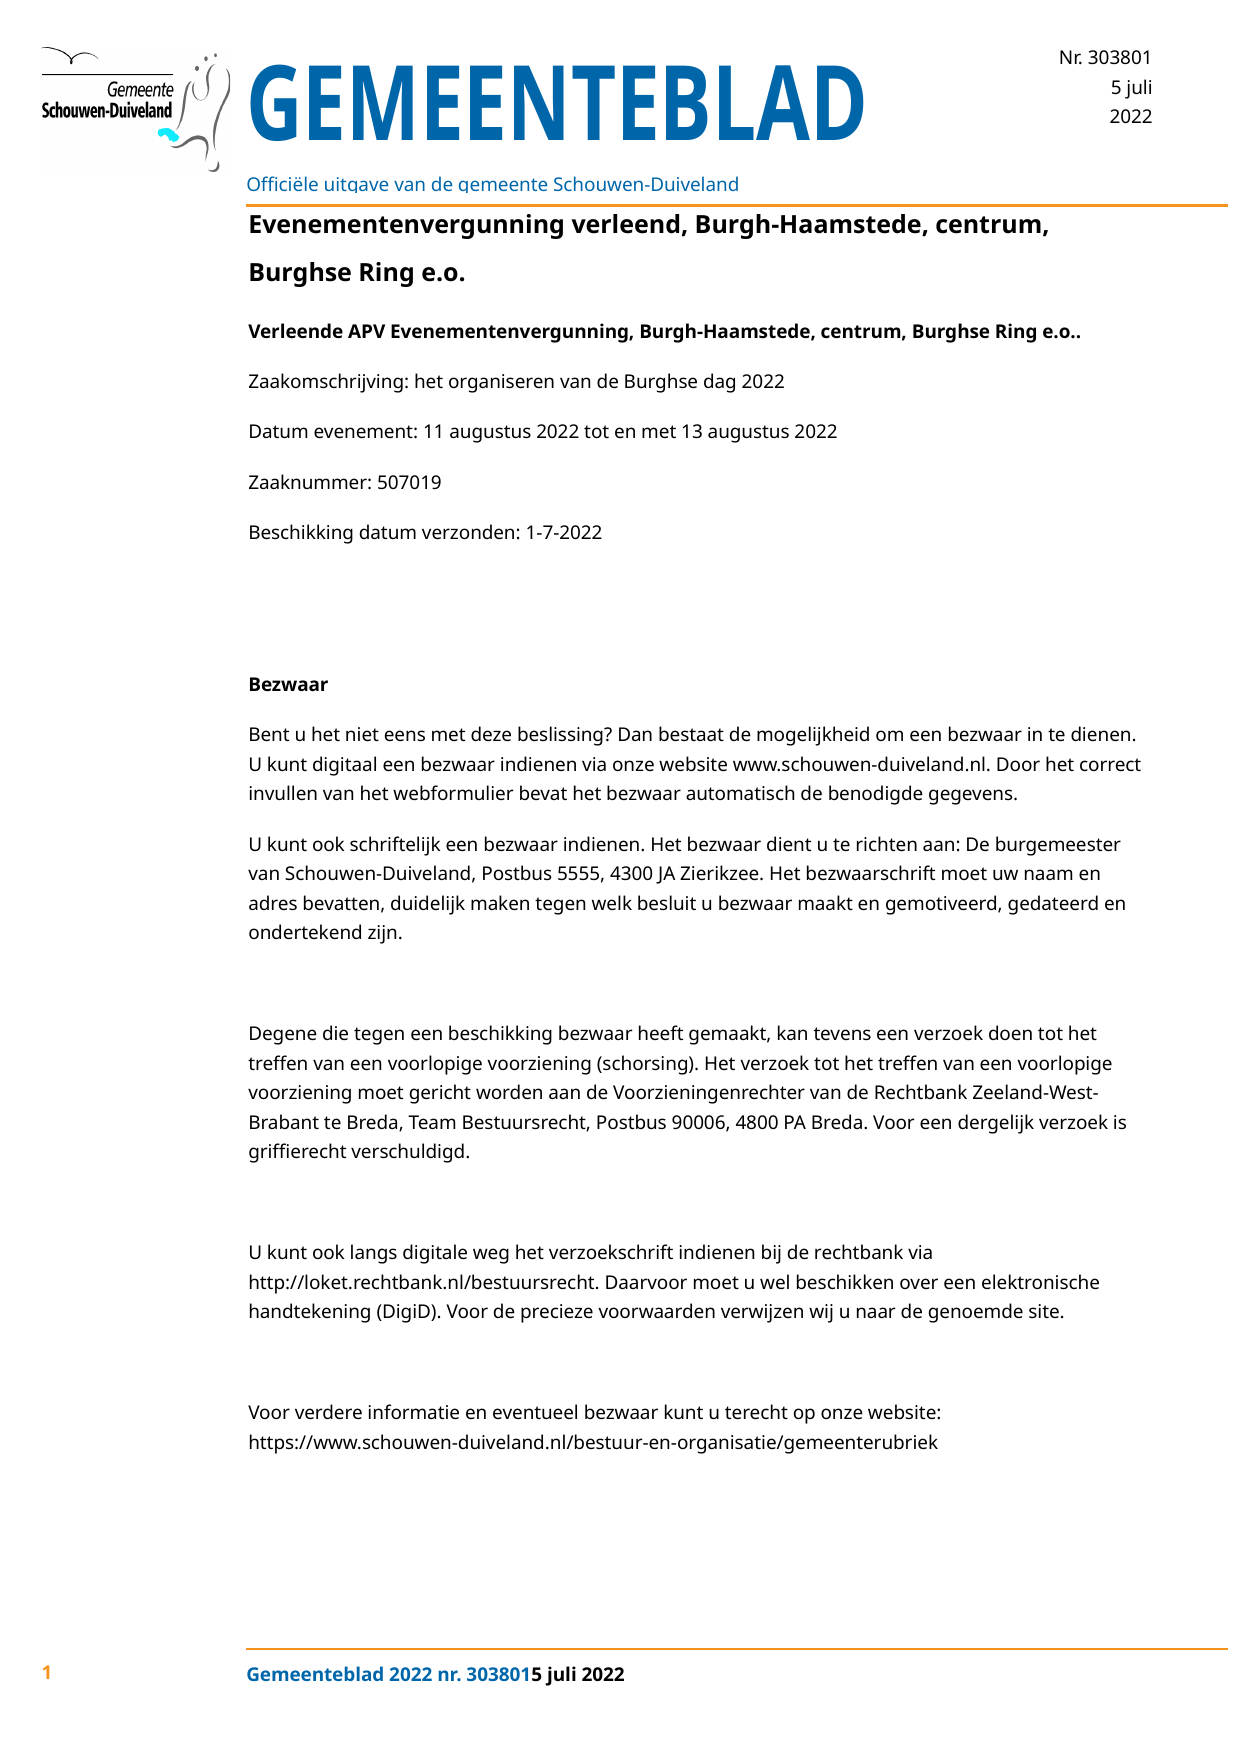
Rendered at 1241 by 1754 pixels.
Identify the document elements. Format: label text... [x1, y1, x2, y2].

text Beschikking datum verzonden: 1-7-2022 [248, 519, 1152, 545]
text Zaakomschrijving: het organiseren van de Burghse dag 2022 [248, 368, 1152, 394]
picture [41, 47, 231, 172]
text Zaaknummer: 507019 [248, 469, 1152, 495]
text Bezwaar [248, 671, 1152, 697]
text Verleende APV Evenementenvergunning, Burgh-Haamstede, centrum, Burghse Ring e.o.. [248, 318, 1152, 344]
text Bent u het niet eens met deze beslissing? Dan bestaat de mogelijkheid om een bezwaar in te dienen. U kunt digitaal een bezwaar indienen via onze website www.schouwen-duiveland.nl. Door het correct invullen van het webformulier bevat het bezwaar automatisch de benodigde gegevens. [248, 721, 1152, 806]
text Datum evenement: 11 augustus 2022 tot en met 13 augustus 2022 [248, 419, 1152, 444]
text Evenementenvergunning verleend, Burgh-Haamstede, centrum, Burghse Ring e.o. [248, 207, 1152, 288]
text Degene die tegen een beschikking bezwaar heeft gemaakt, kan tevens een verzoek doen tot het treffen van een voorlopige voorziening (schorsing). Het verzoek tot het treffen van een voorlopige voorziening moet gericht worden aan de Voorzieningenrechter van de Rechtbank Zeeland-West-Brabant te Breda, Team Bestuursrecht, Postbus 90006, 4800 PA Breda. Voor een dergelijk verzoek is griffierecht verschuldigd. [248, 1020, 1152, 1164]
text Voor verdere informatie en eventueel bezwaar kunt u terecht op onze website: https://www.schouwen-duiveland.nl/bestuur-en-organisatie/gemeenterubriek [248, 1399, 1152, 1455]
text U kunt ook langs digitale weg het verzoekschrift indienen bij de rechtbank via http://loket.rechtbank.nl/bestuursrecht. Daarvoor moet u wel beschikken over een elektronische handtekening (DigiD). Voor de precieze voorwaarden verwijzen wij u naar de genoemde site. [248, 1239, 1152, 1324]
text U kunt ook schriftelijk een bezwaar indienen. Het bezwaar dient u te richten aan: De burgemeester van Schouwen-Duiveland, Postbus 5555, 4300 JA Zierikzee. Het bezwaarschrift moet uw naam en adres bevatten, duidelijk maken tegen welk besluit u bezwaar maakt en gemotiveerd, gedateerd en ondertekend zijn. [248, 831, 1152, 945]
